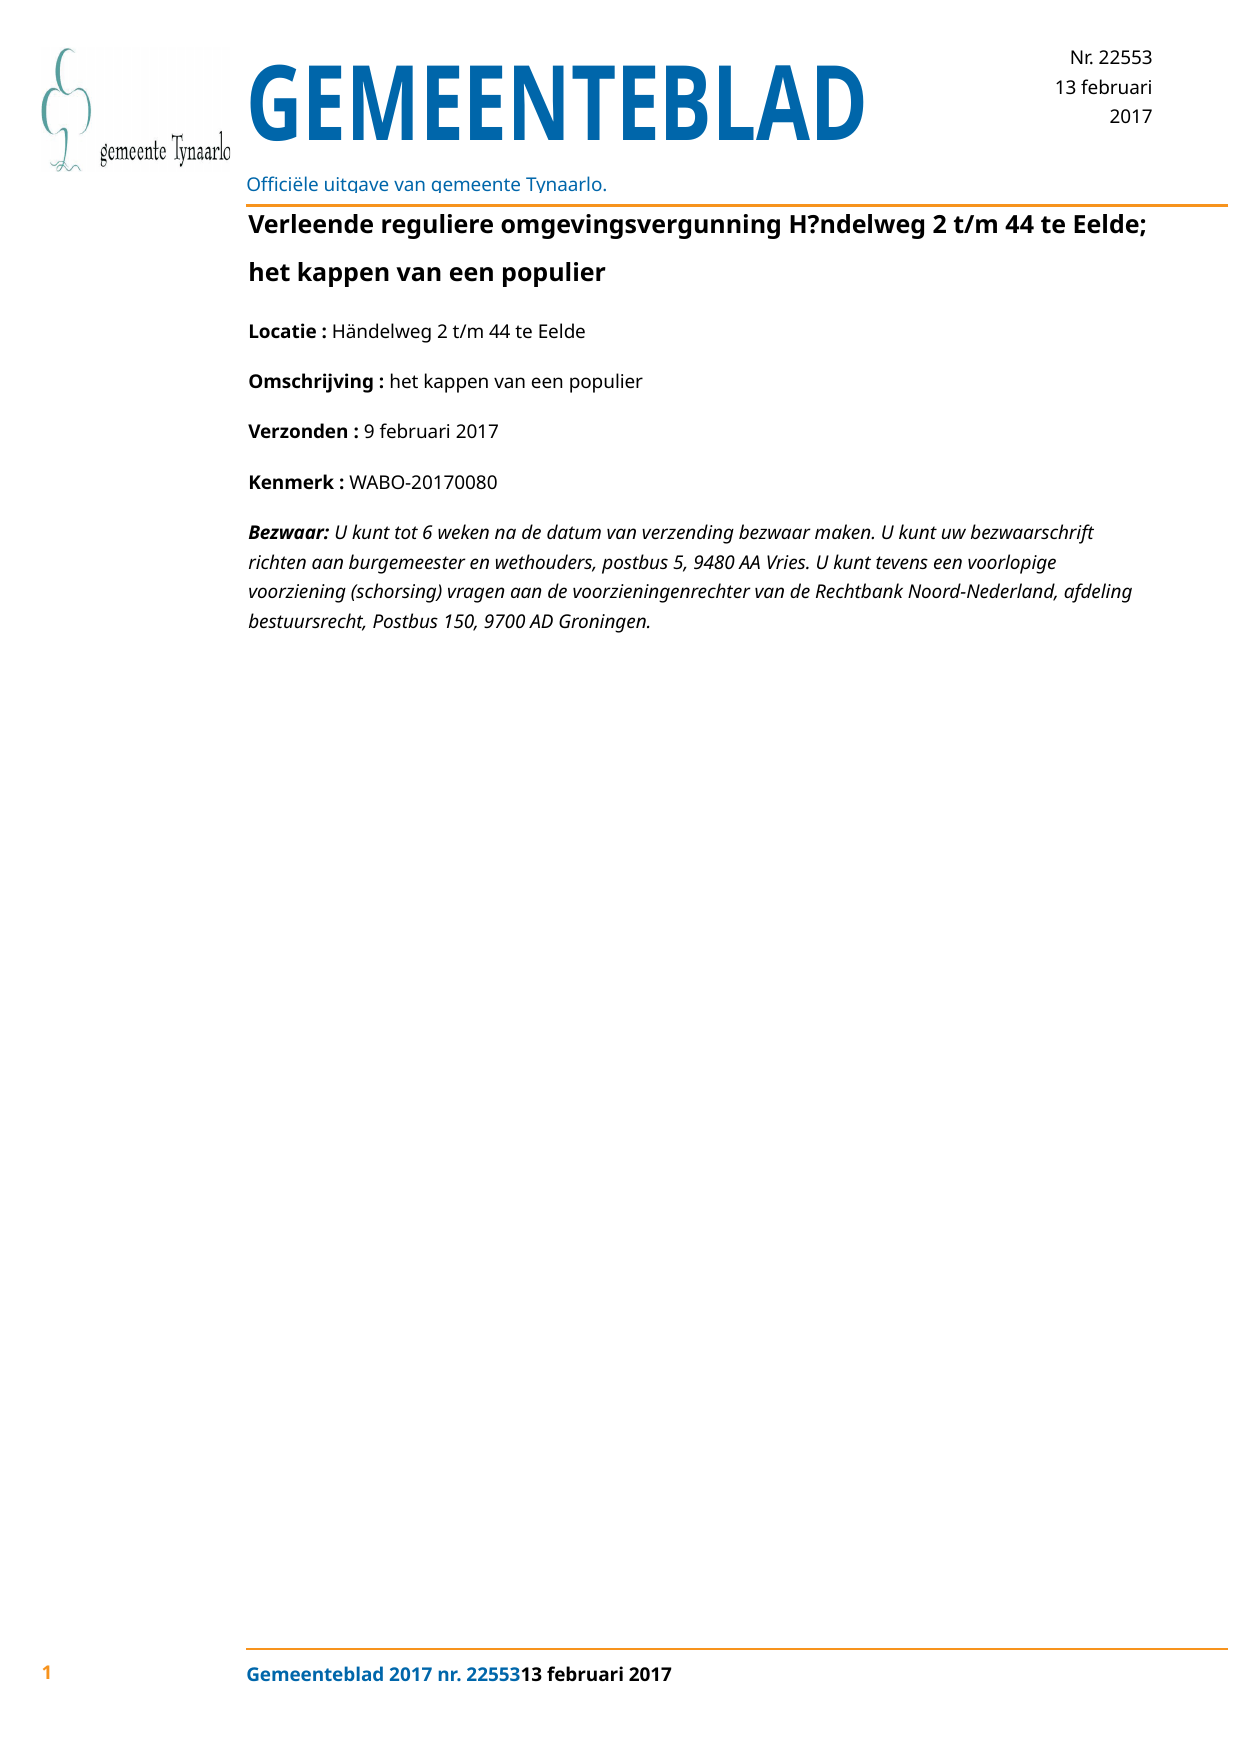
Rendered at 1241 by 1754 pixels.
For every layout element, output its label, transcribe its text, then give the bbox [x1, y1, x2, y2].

text Omschrijving : het kappen van een populier [248, 368, 1152, 394]
text Verzonden : 9 februari 2017 [248, 419, 1152, 444]
text Bezwaar: U kunt tot 6 weken na de datum van verzending bezwaar maken. U kunt uw bezwaarschrift richten aan burgemeester en wethouders, postbus 5, 9480 AA Vries. U kunt tevens een voorlopige voorziening (schorsing) vragen aan de voorzieningenrechter van de Rechtbank Noord-Nederland, afdeling bestuursrecht, Postbus 150, 9700 AD Groningen. [248, 519, 1152, 634]
text Kenmerk : WABO-20170080 [248, 469, 1152, 495]
picture [41, 47, 231, 172]
text Locatie : Händelweg 2 t/m 44 te Eelde [248, 318, 1152, 344]
text Verleende reguliere omgevingsvergunning H?ndelweg 2 t/m 44 te Eelde; het kappen van een populier [248, 207, 1152, 288]
